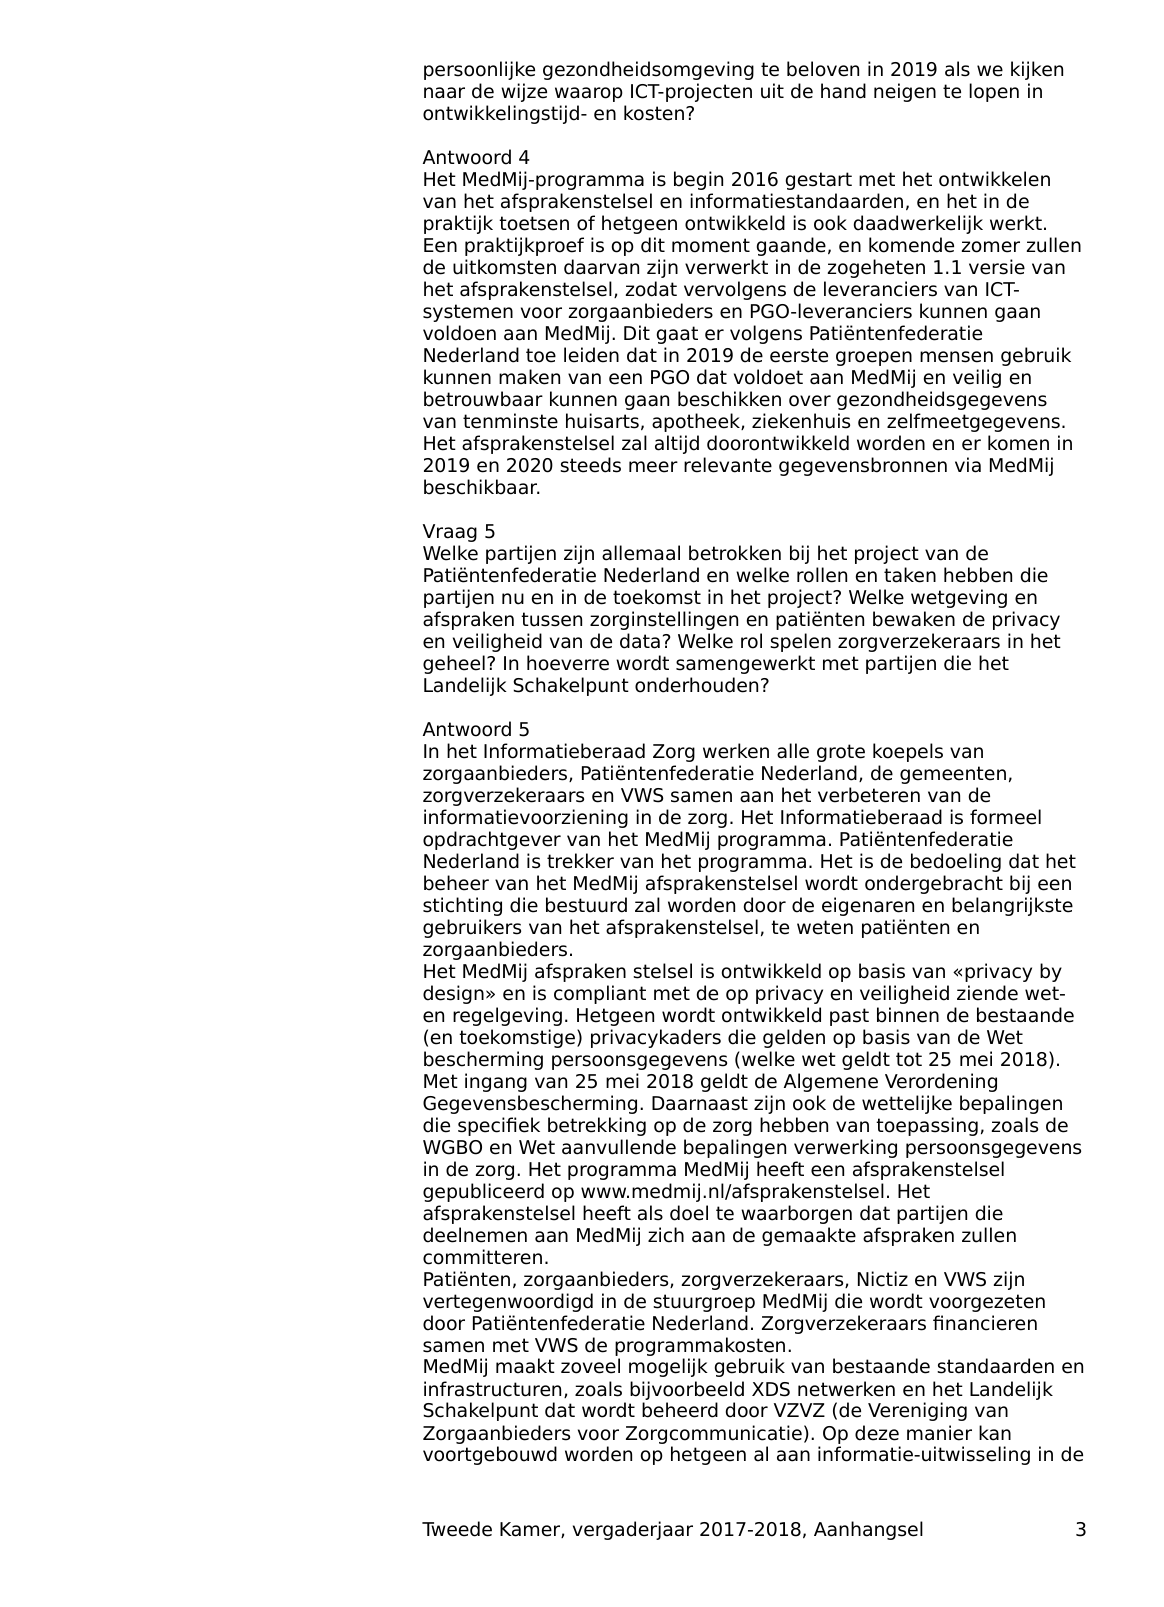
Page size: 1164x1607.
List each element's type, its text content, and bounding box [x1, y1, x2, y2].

text Antwoord 4 [422, 147, 1087, 169]
text In het Informatieberaad Zorg werken alle grote koepels van zorgaanbieders, Patiëntenfederatie Nederland, de gemeenten, zorgverzekeraars en VWS samen aan het verbeteren van de informatievoorziening in de zorg. Het Informatieberaad is formeel opdrachtgever van het MedMij programma. Patiëntenfederatie Nederland is trekker van het programma. Het is de bedoeling dat het beheer van het MedMij afsprakenstelsel wordt ondergebracht bij een stichting die bestuurd zal worden door de eigenaren en belangrijkste gebruikers van het afsprakenstelsel, te weten patiënten en zorgaanbieders. [422, 741, 1087, 961]
text persoonlijke gezondheidsomgeving te beloven in 2019 als we kijken naar de wijze waarop ICT-projecten uit de hand neigen te lopen in ontwikkelingstijd- en kosten? [422, 59, 1087, 125]
text Patiënten, zorgaanbieders, zorgverzekeraars, Nictiz en VWS zijn vertegenwoordigd in de stuurgroep MedMij die wordt voorgezeten door Patiëntenfederatie Nederland. Zorgverzekeraars financieren samen met VWS de programmakosten. [422, 1268, 1087, 1356]
text Antwoord 5 [422, 719, 1087, 741]
text Vraag 5 [422, 521, 1087, 543]
text MedMij maakt zoveel mogelijk gebruik van bestaande standaarden en infrastructuren, zoals bijvoorbeeld XDS netwerken en het Landelijk Schakelpunt dat wordt beheerd door VZVZ (de Vereniging van Zorgaanbieders voor Zorgcommunicatie). Op deze manier kan voortgebouwd worden op hetgeen al aan informatie-uitwisseling in de [422, 1356, 1087, 1466]
text Het MedMij afspraken stelsel is ontwikkeld op basis van «privacy by design» en is compliant met de op privacy en veiligheid ziende wet- en regelgeving. Hetgeen wordt ontwikkeld past binnen de bestaande (en toekomstige) privacykaders die gelden op basis van de Wet bescherming persoonsgegevens (welke wet geldt tot 25 mei 2018). Met ingang van 25 mei 2018 geldt de Algemene Verordening Gegevensbescherming. Daarnaast zijn ook de wettelijke bepalingen die specifiek betrekking op de zorg hebben van toepassing, zoals de WGBO en Wet aanvullende bepalingen verwerking persoonsgegevens in de zorg. Het programma MedMij heeft een afsprakenstelsel gepubliceerd op www.medmij.nl/afsprakenstelsel. Het afsprakenstelsel heeft als doel te waarborgen dat partijen die deelnemen aan MedMij zich aan de gemaakte afspraken zullen committeren. [422, 961, 1087, 1268]
text Welke partijen zijn allemaal betrokken bij het project van de Patiëntenfederatie Nederland en welke rollen en taken hebben die partijen nu en in de toekomst in het project? Welke wetgeving en afspraken tussen zorginstellingen en patiënten bewaken de privacy en veiligheid van de data? Welke rol spelen zorgverzekeraars in het geheel? In hoeverre wordt samengewerkt met partijen die het Landelijk Schakelpunt onderhouden? [422, 543, 1087, 697]
text Het MedMij-programma is begin 2016 gestart met het ontwikkelen van het afsprakenstelsel en informatiestandaarden, en het in de praktijk toetsen of hetgeen ontwikkeld is ook daadwerkelijk werkt. Een praktijkproef is op dit moment gaande, en komende zomer zullen de uitkomsten daarvan zijn verwerkt in de zogeheten 1.1 versie van het afsprakenstelsel, zodat vervolgens de leveranciers van ICT-systemen voor zorgaanbieders en PGO-leveranciers kunnen gaan voldoen aan MedMij. Dit gaat er volgens Patiëntenfederatie Nederland toe leiden dat in 2019 de eerste groepen mensen gebruik kunnen maken van een PGO dat voldoet aan MedMij en veilig en betrouwbaar kunnen gaan beschikken over gezondheidsgegevens van tenminste huisarts, apotheek, ziekenhuis en zelfmeetgegevens. Het afsprakenstelsel zal altijd doorontwikkeld worden en er komen in 2019 en 2020 steeds meer relevante gegevensbronnen via MedMij beschikbaar. [422, 169, 1087, 499]
